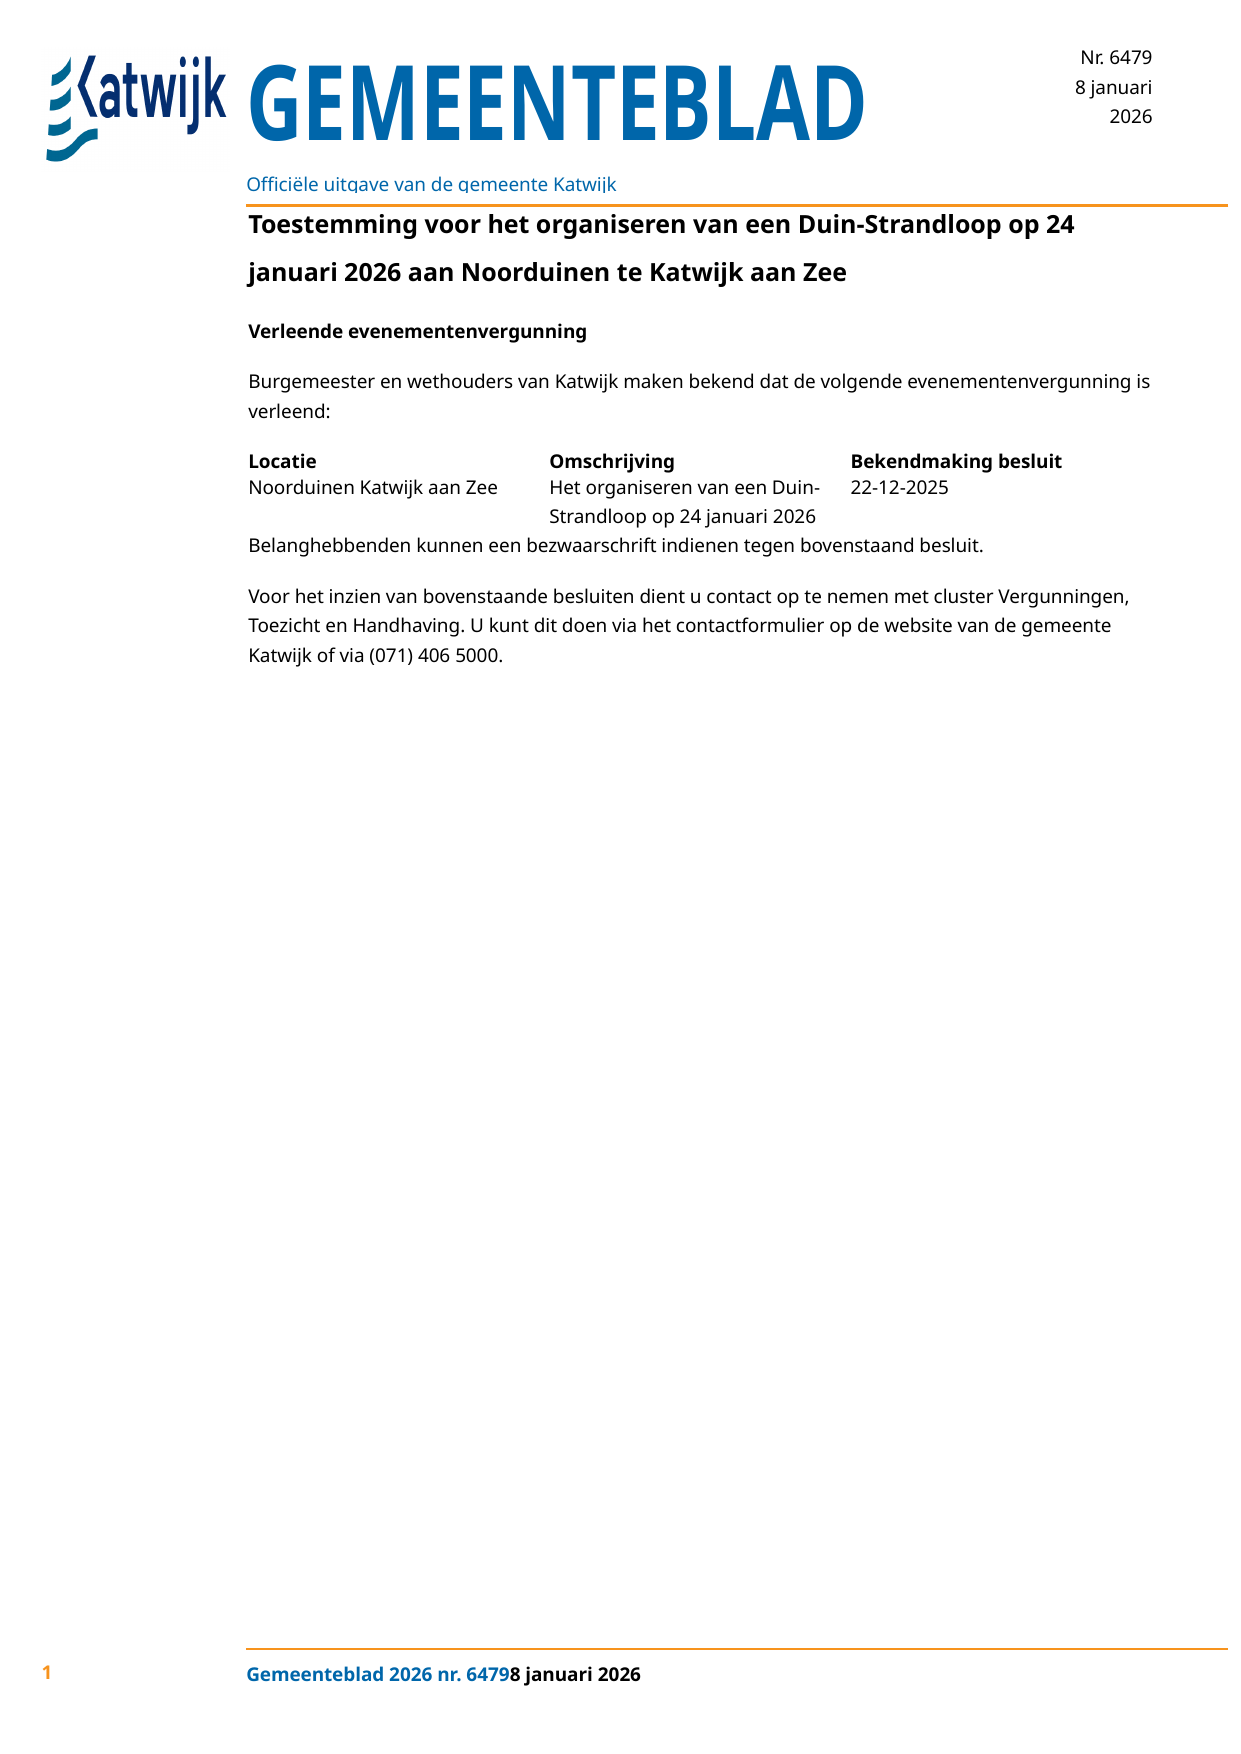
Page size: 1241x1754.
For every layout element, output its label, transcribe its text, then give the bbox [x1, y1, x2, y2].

table_header Locatie [248, 449, 549, 474]
text Belanghebbenden kunnen een bezwaarschrift indienen tegen bovenstaand besluit. [248, 533, 1152, 558]
table_cell Noorduinen Katwijk aan Zee [248, 474, 549, 529]
text Burgemeester en wethouders van Katwijk maken bekend dat de volgende evenementenvergunning is verleend: [248, 368, 1152, 424]
table_header Bekendmaking besluit [850, 449, 1152, 474]
text Toestemming voor het organiseren van een Duin-Strandloop op 24 januari 2026 aan Noorduinen te Katwijk aan Zee [248, 207, 1152, 288]
table_header Omschrijving [549, 449, 850, 474]
picture [41, 47, 231, 172]
text Verleende evenementenvergunning [248, 318, 1152, 344]
text Voor het inzien van bovenstaande besluiten dient u contact op te nemen met cluster Vergunningen, Toezicht en Handhaving. U kunt dit doen via het contactformulier op de website van de gemeente Katwijk of via (071) 406 5000. [248, 583, 1152, 668]
table_cell Het organiseren van een Duin-Strandloop op 24 januari 2026 [549, 474, 850, 529]
table_cell 22-12-2025 [850, 474, 1152, 529]
